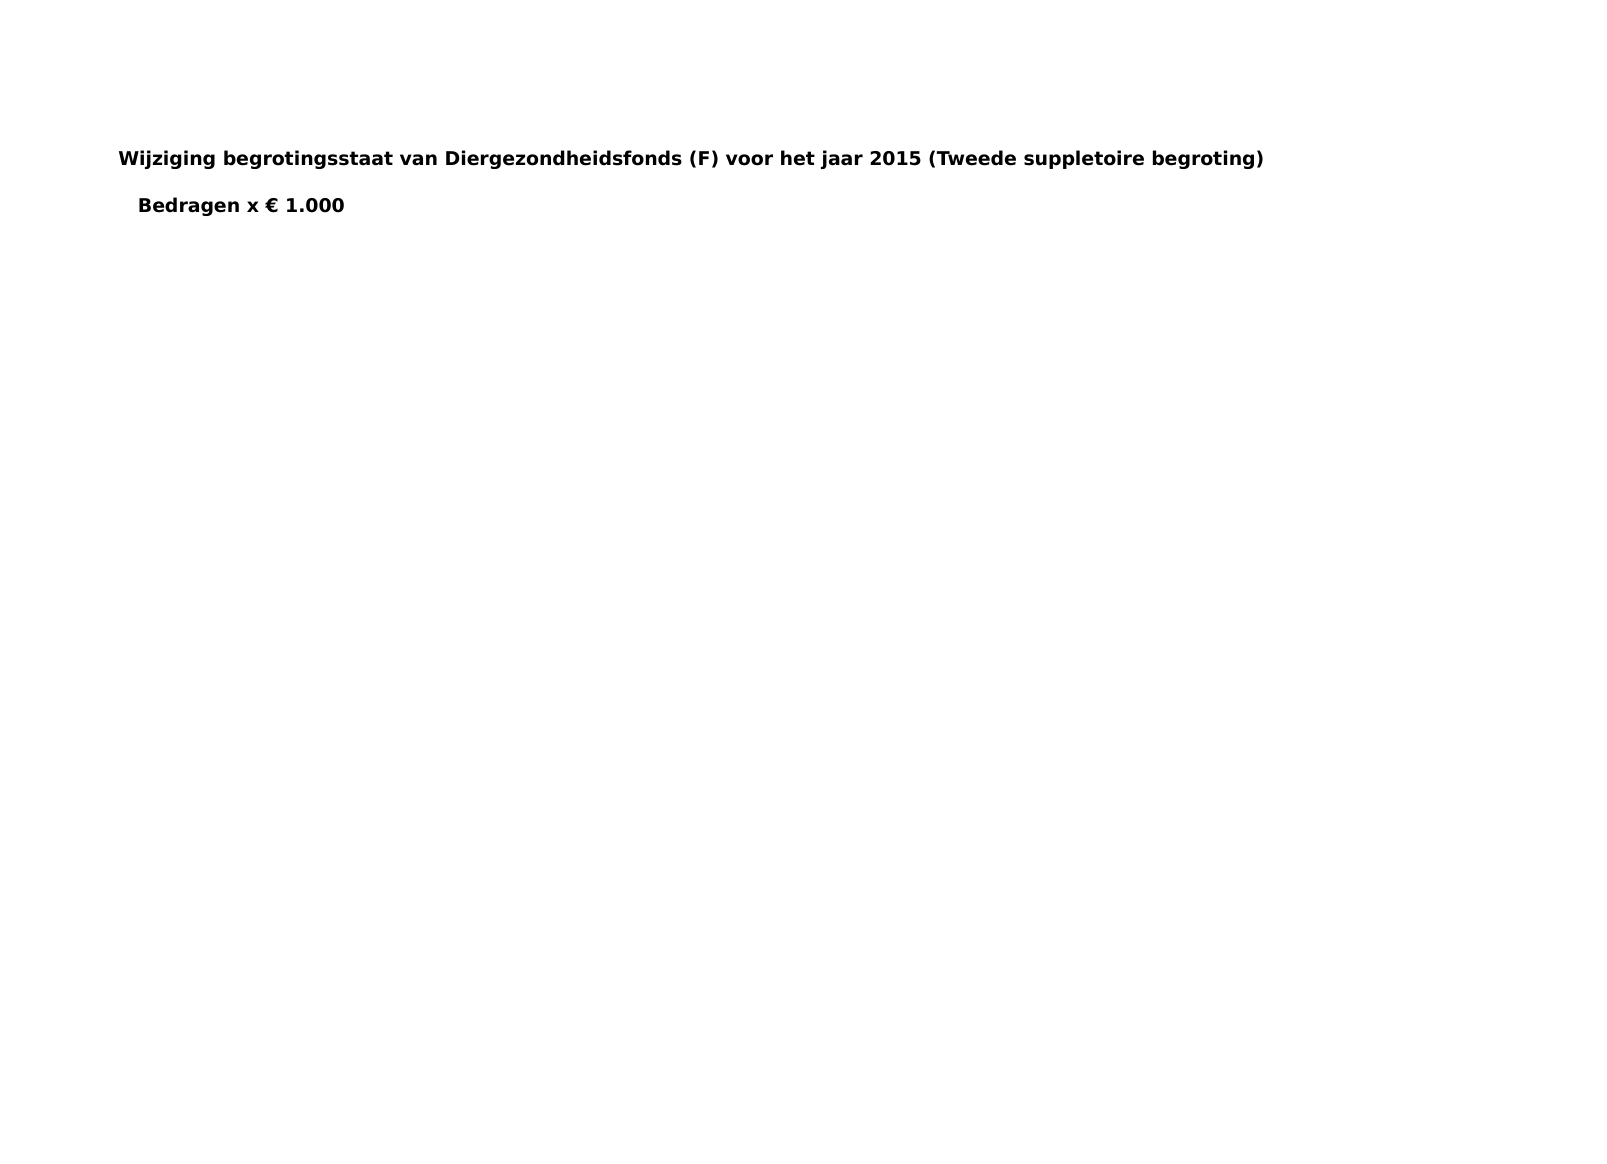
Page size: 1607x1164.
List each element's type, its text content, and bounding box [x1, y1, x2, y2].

subtitle Wijziging begrotingsstaat van Diergezondheidsfonds (F) voor het jaar 2015 (Tweede suppletoire begroting) [118, 148, 1488, 170]
text Bedragen x € 1.000 [118, 195, 1488, 217]
